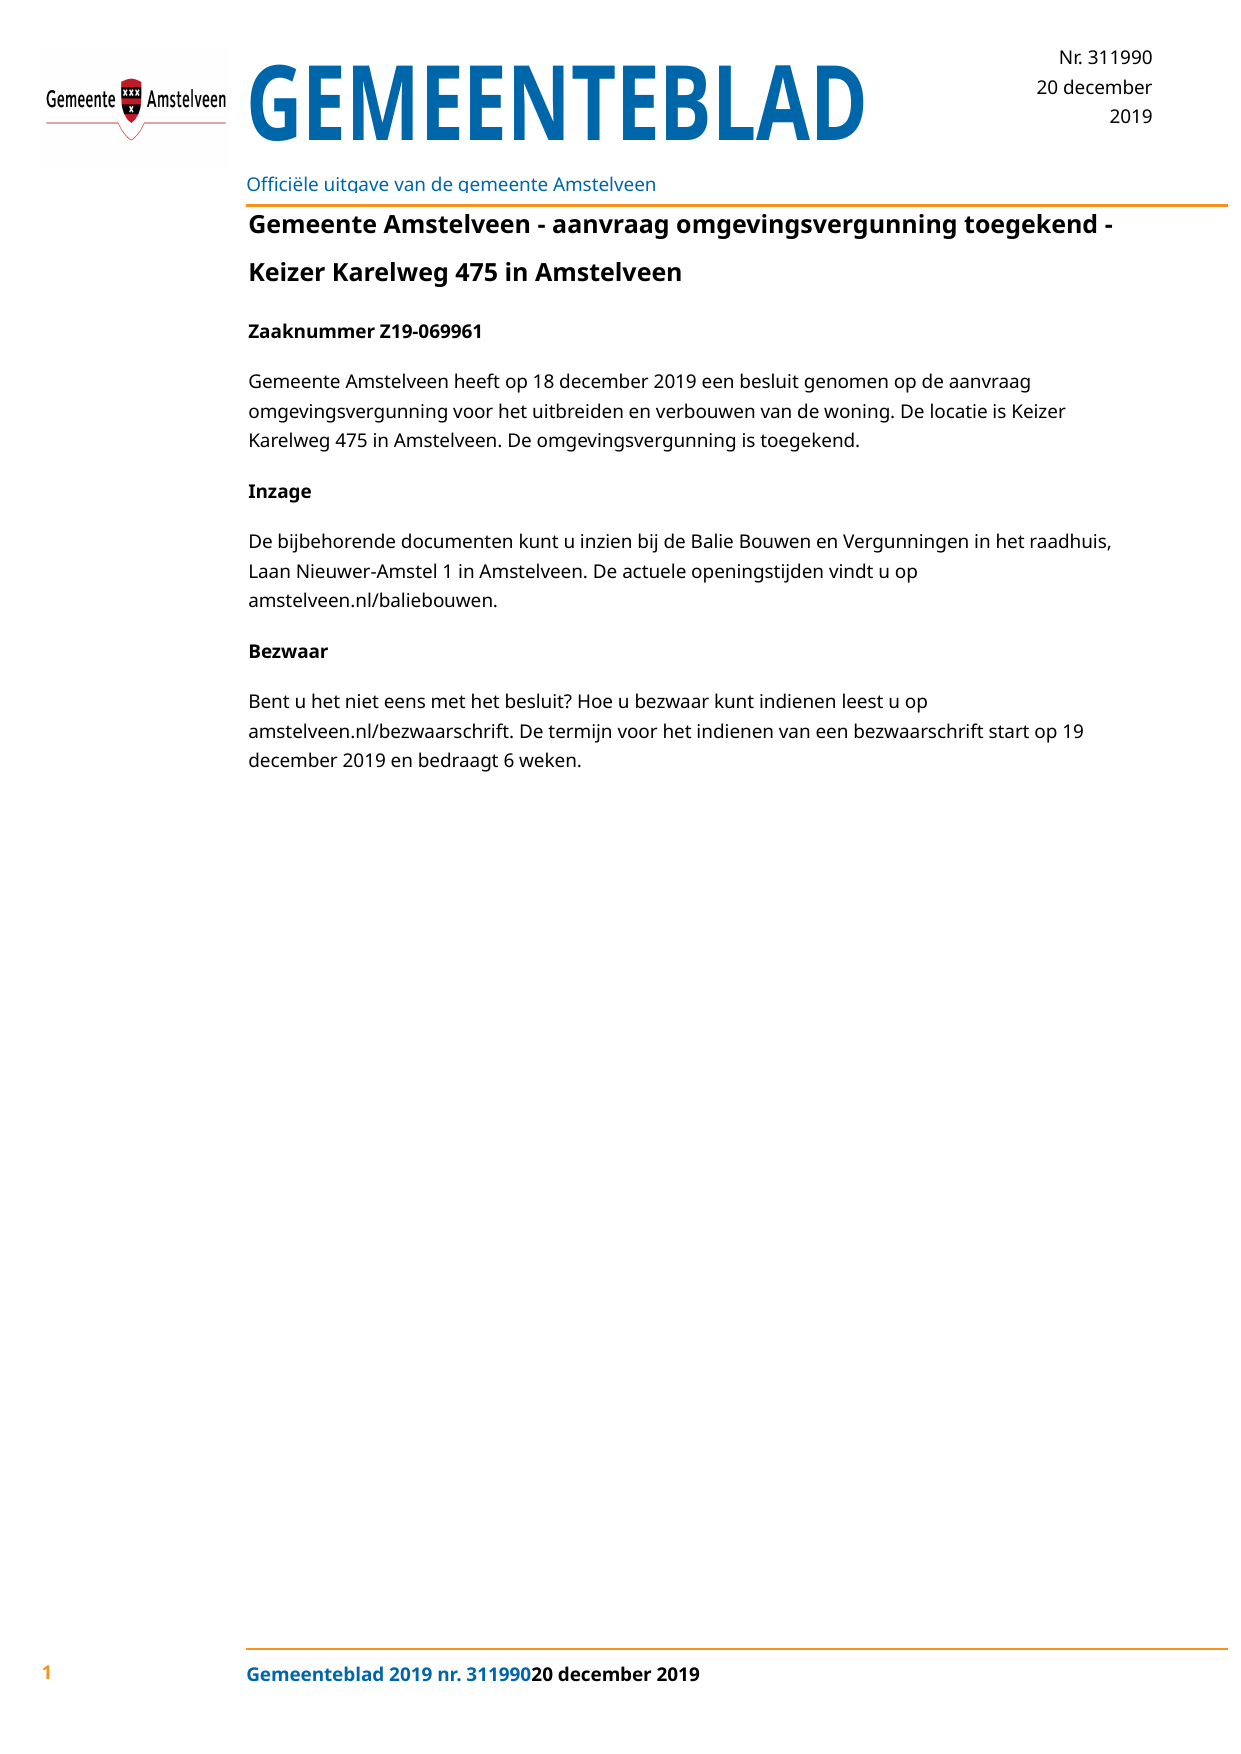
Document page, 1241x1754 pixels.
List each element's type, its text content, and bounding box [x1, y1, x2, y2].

text Gemeente Amstelveen heeft op 18 december 2019 een besluit genomen op de aanvraag omgevingsvergunning voor het uitbreiden en verbouwen van de woning. De locatie is Keizer Karelweg 475 in Amstelveen. De omgevingsvergunning is toegekend. [248, 368, 1152, 453]
text Bezwaar [248, 638, 1152, 664]
text Gemeente Amstelveen - aanvraag omgevingsvergunning toegekend - Keizer Karelweg 475 in Amstelveen [248, 207, 1152, 288]
picture [41, 47, 231, 172]
text Bent u het niet eens met het besluit? Hoe u bezwaar kunt indienen leest u op amstelveen.nl/bezwaarschrift. De termijn voor het indienen van een bezwaarschrift start op 19 december 2019 en bedraagt 6 weken. [248, 688, 1152, 773]
text Inzage [248, 478, 1152, 504]
text De bijbehorende documenten kunt u inzien bij de Balie Bouwen en Vergunningen in het raadhuis, Laan Nieuwer-Amstel 1 in Amstelveen. De actuele openingstijden vindt u op amstelveen.nl/baliebouwen. [248, 528, 1152, 613]
text Zaaknummer Z19-069961 [248, 318, 1152, 344]
